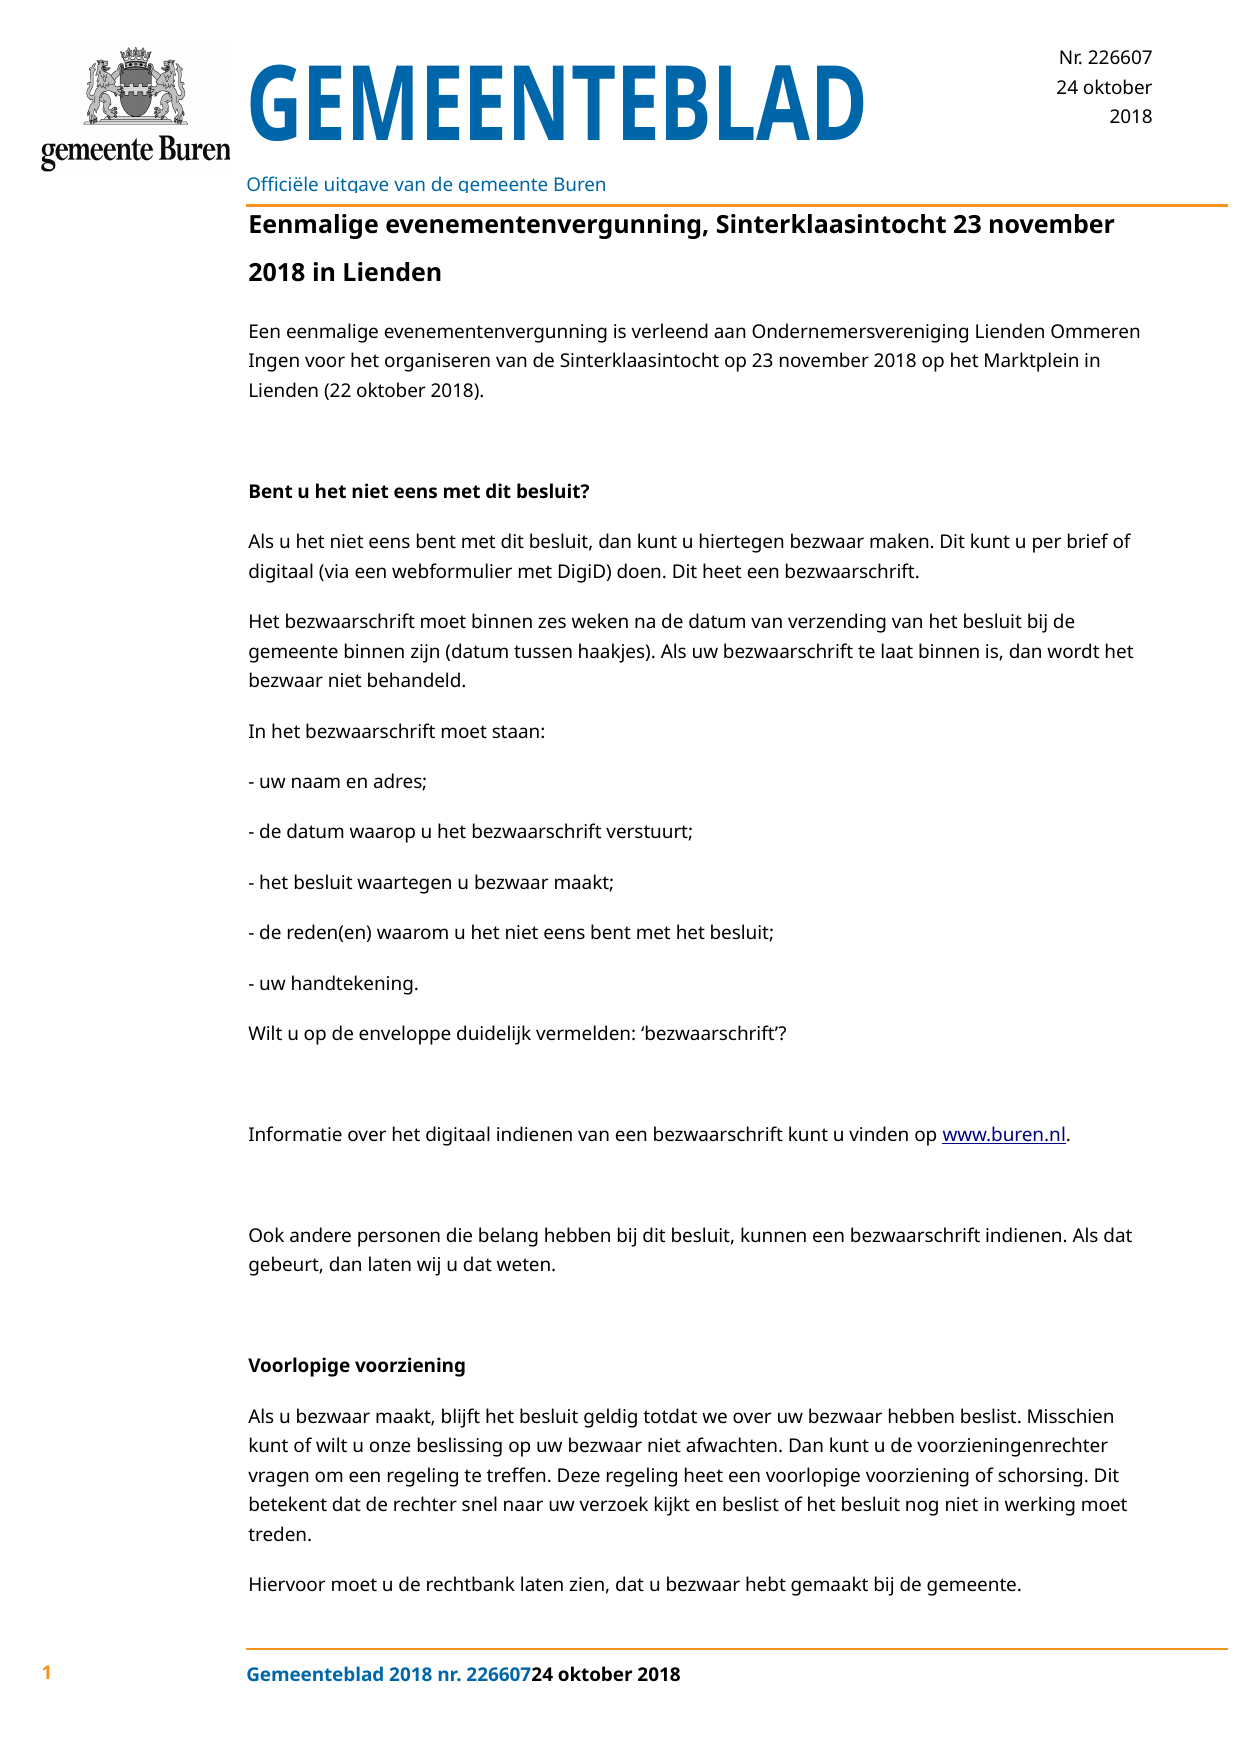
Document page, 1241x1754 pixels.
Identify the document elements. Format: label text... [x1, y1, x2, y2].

text Wilt u op de enveloppe duidelijk vermelden: ‘bezwaarschrift’? [248, 1020, 1152, 1046]
text - de reden(en) waarom u het niet eens bent met het besluit; [248, 919, 1152, 945]
text - de datum waarop u het bezwaarschrift verstuurt; [248, 819, 1152, 844]
text Als u bezwaar maakt, blijft het besluit geldig totdat we over uw bezwaar hebben beslist. Misschien kunt of wilt u onze beslissing op uw bezwaar niet afwachten. Dan kunt u de voorzieningenrechter vragen om een regeling te treffen. Deze regeling heet een voorlopige voorziening of schorsing. Dit betekent dat de rechter snel naar uw verzoek kijkt en beslist of het besluit nog niet in werking moet treden. [248, 1403, 1152, 1547]
text Als u het niet eens bent met dit besluit, dan kunt u hiertegen bezwaar maken. Dit kunt u per brief of digitaal (via een webformulier met DigiD) doen. Dit heet een bezwaarschrift. [248, 528, 1152, 584]
text - het besluit waartegen u bezwaar maakt; [248, 869, 1152, 895]
text Voorlopige voorziening [248, 1352, 1152, 1378]
text Ook andere personen die belang hebben bij dit besluit, kunnen een bezwaarschrift indienen. Als dat gebeurt, dan laten wij u dat weten. [248, 1222, 1152, 1277]
text In het bezwaarschrift moet staan: [248, 718, 1152, 744]
text Het bezwaarschrift moet binnen zes weken na de datum van verzending van het besluit bij de gemeente binnen zijn (datum tussen haakjes). Als uw bezwaarschrift te laat binnen is, dan wordt het bezwaar niet behandeld. [248, 608, 1152, 693]
text - uw handtekening. [248, 970, 1152, 996]
picture [41, 47, 231, 172]
text Een eenmalige evenementenvergunning is verleend aan Ondernemersvereniging Lienden Ommeren Ingen voor het organiseren van de Sinterklaasintocht op 23 november 2018 op het Marktplein in Lienden (22 oktober 2018). [248, 318, 1152, 403]
text Hiervoor moet u de rechtbank laten zien, dat u bezwaar hebt gemaakt bij de gemeente. [248, 1572, 1152, 1597]
text - uw naam en adres; [248, 768, 1152, 794]
text Bent u het niet eens met dit besluit? [248, 478, 1152, 504]
text Eenmalige evenementenvergunning, Sinterklaasintocht 23 november 2018 in Lienden [248, 207, 1152, 288]
text Informatie over het digitaal indienen van een bezwaarschrift kunt u vinden op www.buren.nl. [248, 1121, 1152, 1147]
